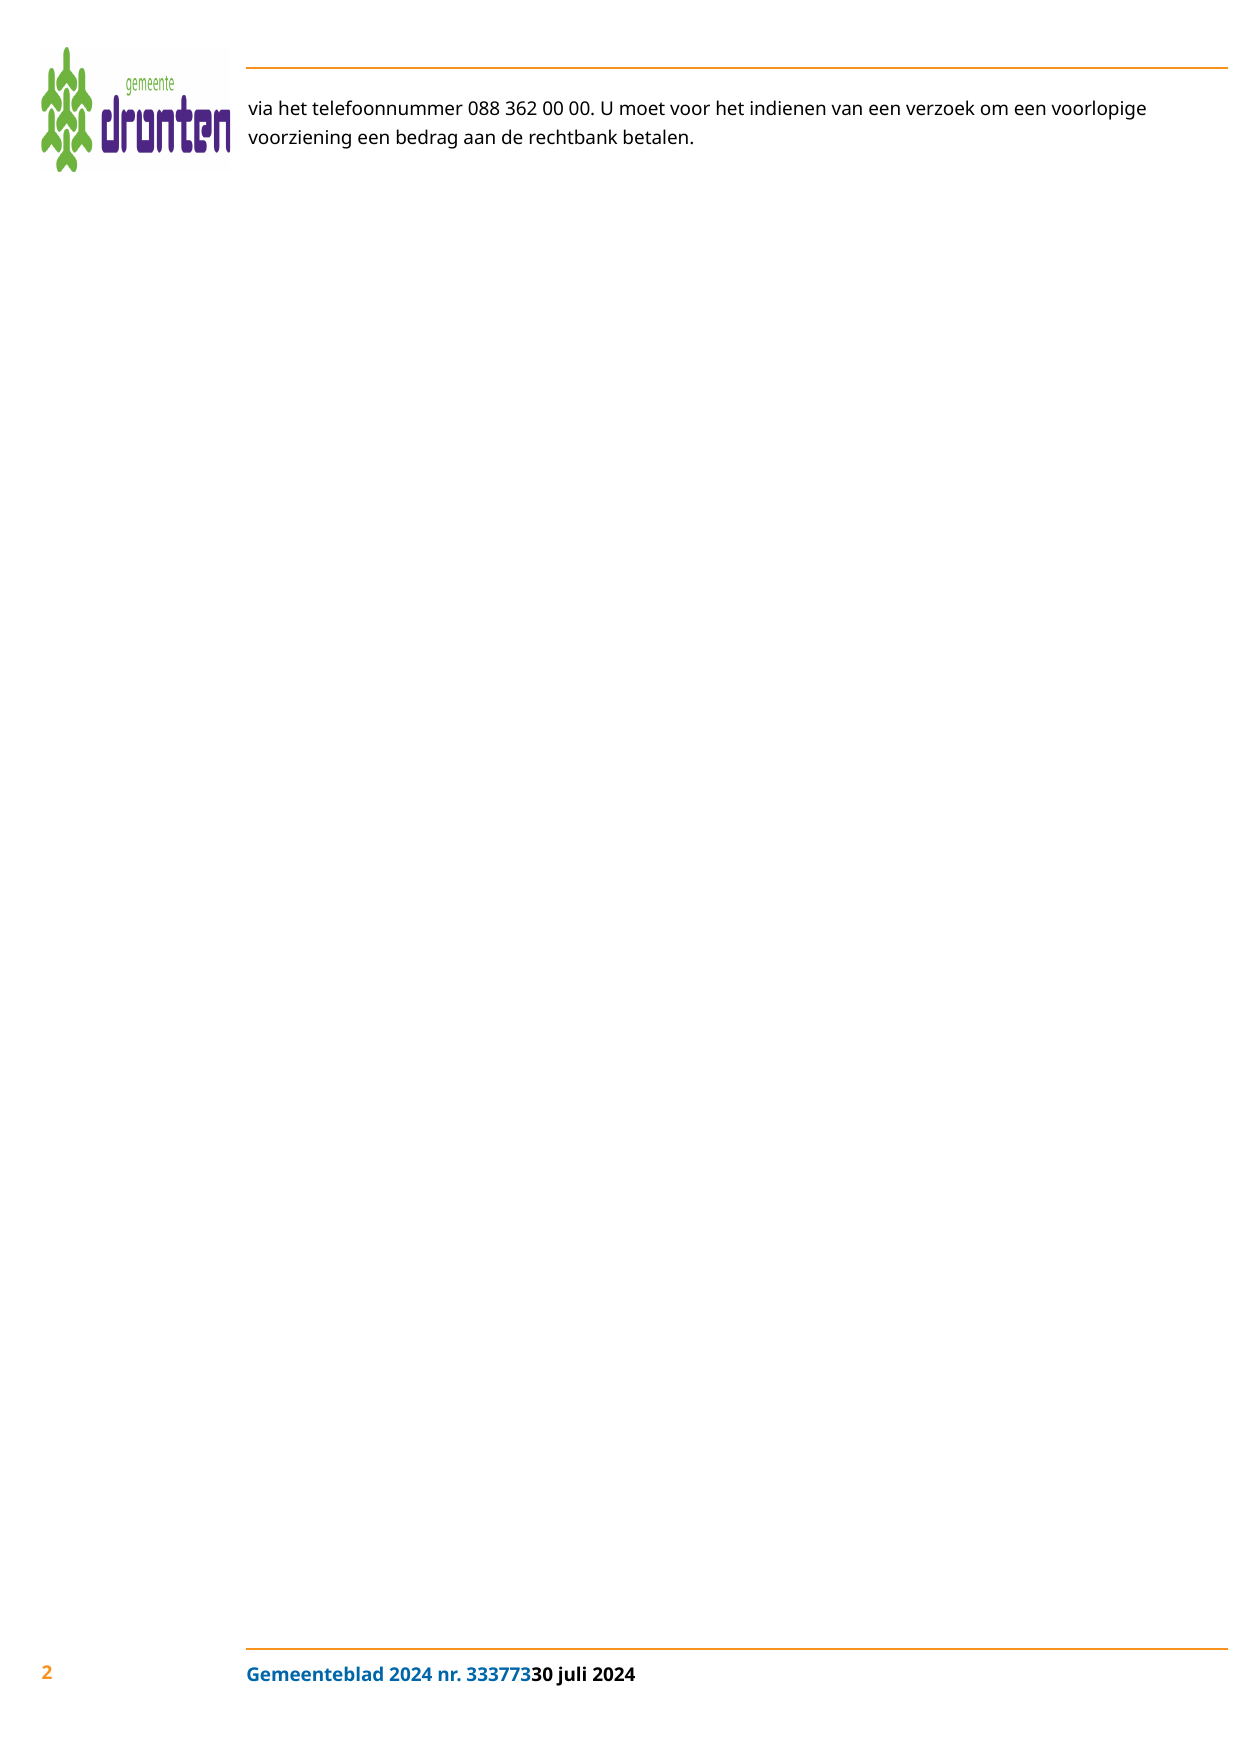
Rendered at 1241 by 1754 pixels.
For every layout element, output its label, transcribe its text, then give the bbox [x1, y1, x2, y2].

text via het telefoonnummer 088 362 00 00. U moet voor het indienen van een verzoek om een voorlopige voorziening een bedrag aan de rechtbank betalen. [248, 95, 1152, 150]
picture [41, 47, 231, 172]
